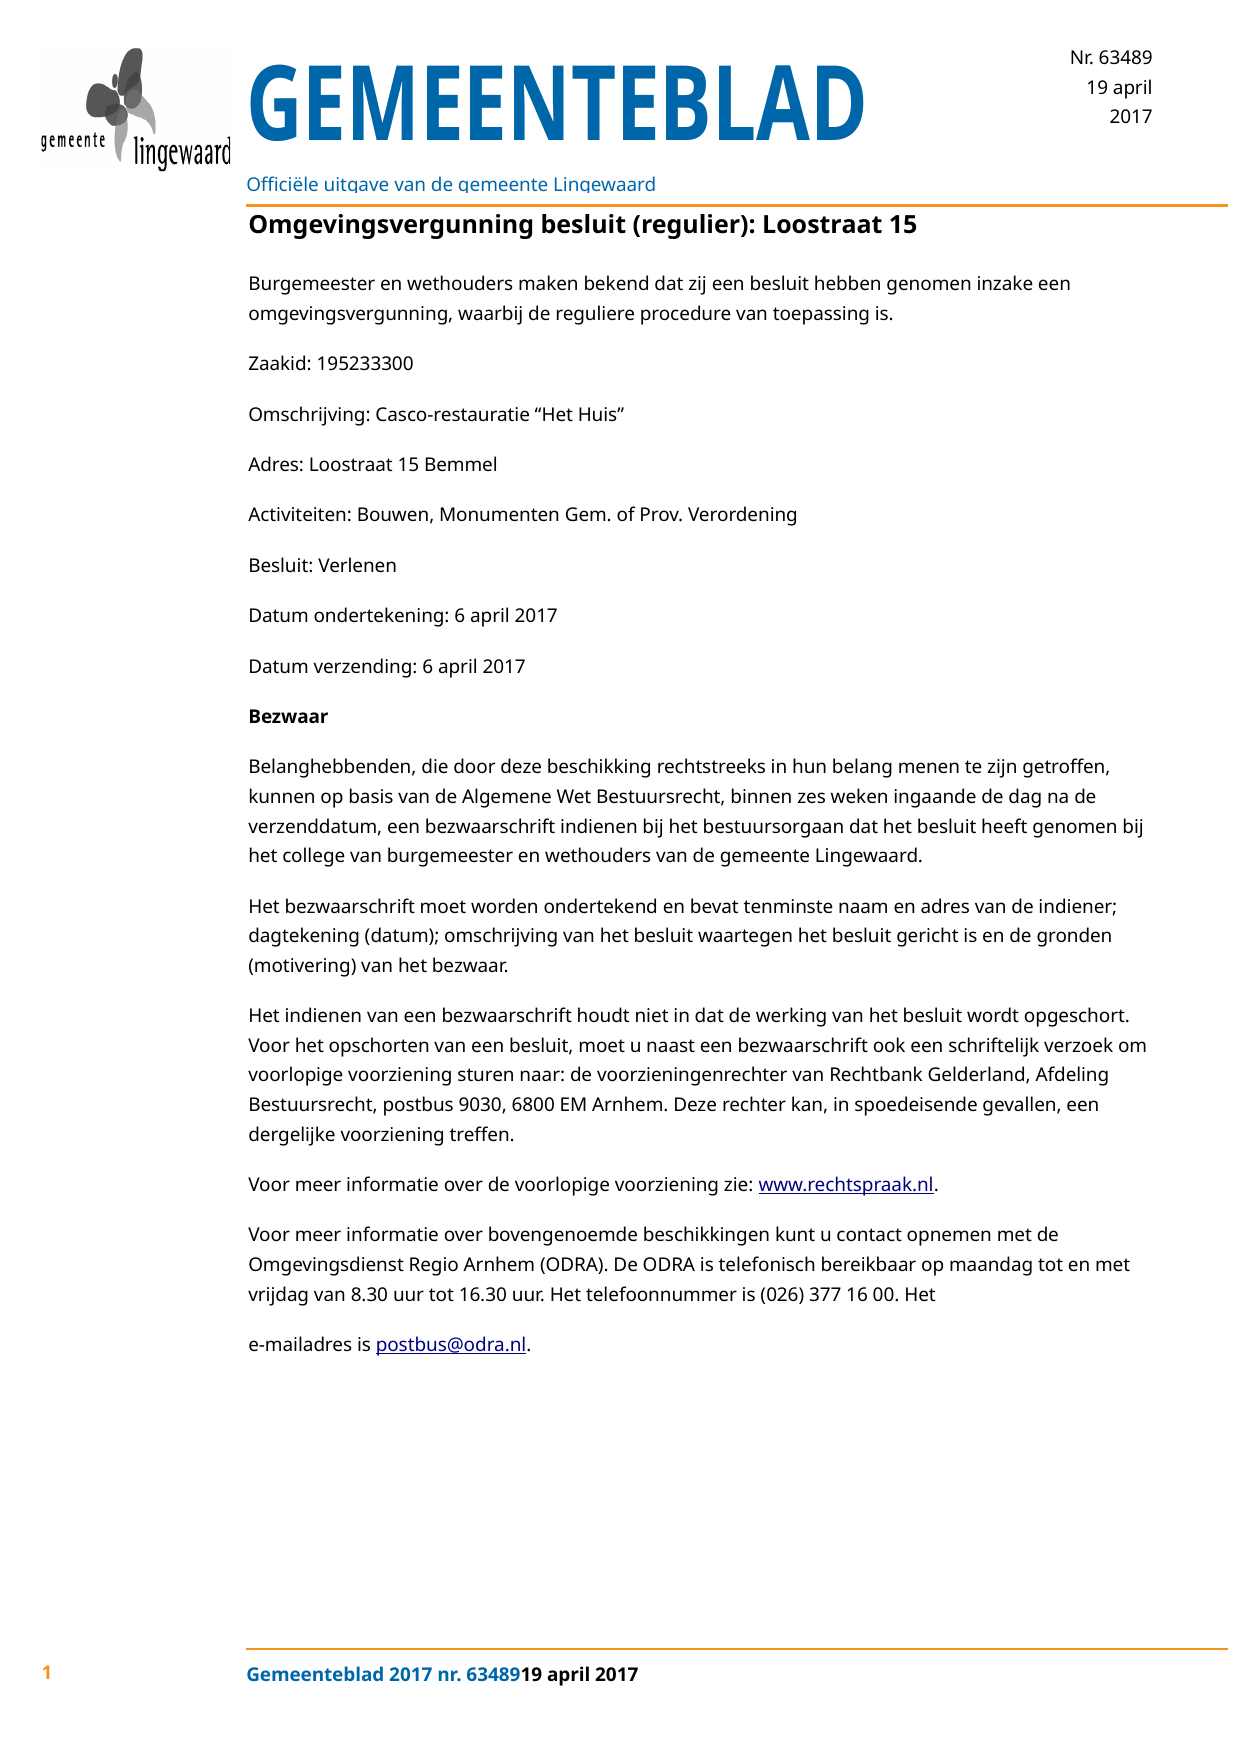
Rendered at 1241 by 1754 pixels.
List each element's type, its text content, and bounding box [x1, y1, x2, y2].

text Omgevingsvergunning besluit (regulier): Loostraat 15 [248, 207, 1152, 241]
text e-mailadres is postbus@odra.nl. [248, 1331, 1152, 1357]
text Datum verzending: 6 april 2017 [248, 653, 1152, 678]
text Het indienen van een bezwaarschrift houdt niet in dat de werking van het besluit wordt opgeschort. Voor het opschorten van een besluit, moet u naast een bezwaarschrift ook een schriftelijk verzoek om voorlopige voorziening sturen naar: de voorzieningenrechter van Rechtbank Gelderland, Afdeling Bestuursrecht, postbus 9030, 6800 EM Arnhem. Deze rechter kan, in spoedeisende gevallen, een dergelijke voorziening treffen. [248, 1002, 1152, 1146]
text Bezwaar [248, 703, 1152, 729]
text Omschrijving: Casco-restauratie “Het Huis” [248, 401, 1152, 426]
text Belanghebbenden, die door deze beschikking rechtstreeks in hun belang menen te zijn getroffen, kunnen op basis van de Algemene Wet Bestuursrecht, binnen zes weken ingaande de dag na de verzenddatum, een bezwaarschrift indienen bij het bestuursorgaan dat het besluit heeft genomen bij het college van burgemeester en wethouders van de gemeente Lingewaard. [248, 754, 1152, 868]
picture [41, 47, 231, 172]
text Zaakid: 195233300 [248, 350, 1152, 376]
text Voor meer informatie over de voorlopige voorziening zie: www.rechtspraak.nl. [248, 1171, 1152, 1197]
text Het bezwaarschrift moet worden ondertekend en bevat tenminste naam en adres van de indiener; dagtekening (datum); omschrijving van het besluit waartegen het besluit gericht is en de gronden (motivering) van het bezwaar. [248, 893, 1152, 978]
text Activiteiten: Bouwen, Monumenten Gem. of Prov. Verordening [248, 502, 1152, 527]
text Besluit: Verlenen [248, 552, 1152, 578]
text Voor meer informatie over bovengenoemde beschikkingen kunt u contact opnemen met de Omgevingsdienst Regio Arnhem (ODRA). De ODRA is telefonisch bereikbaar op maandag tot en met vrijdag van 8.30 uur tot 16.30 uur. Het telefoonnummer is (026) 377 16 00. Het [248, 1222, 1152, 1306]
text Burgemeester en wethouders maken bekend dat zij een besluit hebben genomen inzake een omgevingsvergunning, waarbij de reguliere procedure van toepassing is. [248, 270, 1152, 326]
text Datum ondertekening: 6 april 2017 [248, 602, 1152, 628]
text Adres: Loostraat 15 Bemmel [248, 451, 1152, 477]
